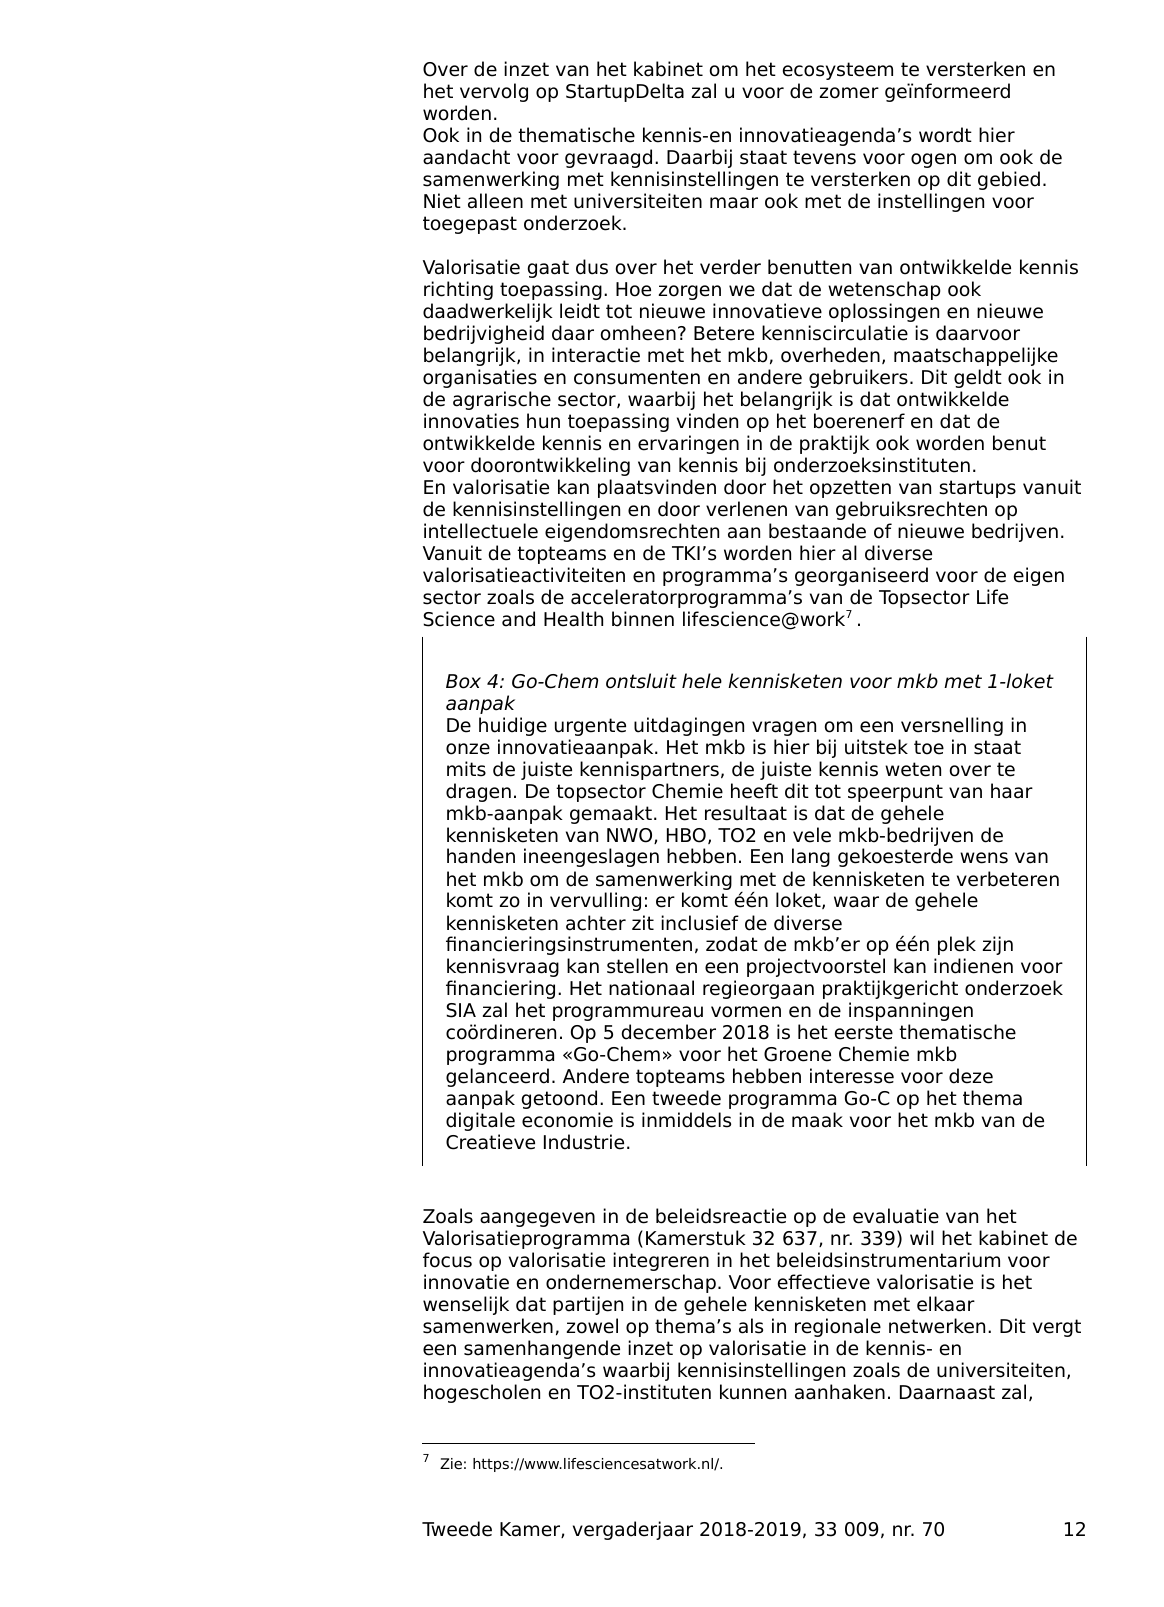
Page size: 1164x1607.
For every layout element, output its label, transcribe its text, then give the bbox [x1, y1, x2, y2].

text Valorisatie gaat dus over het verder benutten van ontwikkelde kennis richting toepassing. Hoe zorgen we dat de wetenschap ook daadwerkelijk leidt tot nieuwe innovatieve oplossingen en nieuwe bedrijvigheid daar omheen? Betere kenniscirculatie is daarvoor belangrijk, in interactie met het mkb, overheden, maatschappelijke organisaties en consumenten en andere gebruikers. Dit geldt ook in de agrarische sector, waarbij het belangrijk is dat ontwikkelde innovaties hun toepassing vinden op het boerenerf en dat de ontwikkelde kennis en ervaringen in de praktijk ook worden benut voor doorontwikkeling van kennis bij onderzoeksinstituten. [422, 257, 1087, 477]
text Ook in de thematische kennis-en innovatieagenda’s wordt hier aandacht voor gevraagd. Daarbij staat tevens voor ogen om ook de samenwerking met kennisinstellingen te versterken op dit gebied. Niet alleen met universiteiten maar ook met de instellingen voor toegepast onderzoek. [422, 125, 1087, 235]
text En valorisatie kan plaatsvinden door het opzetten van startups vanuit de kennisinstellingen en door verlenen van gebruiksrechten op intellectuele eigendomsrechten aan bestaande of nieuwe bedrijven. Vanuit de topteams en de TKI’s worden hier al diverse valorisatieactiviteiten en programma’s georganiseerd voor de eigen sector zoals de acceleratorprogramma’s van de Topsector Life Science and Health binnen lifescience@work. [422, 477, 1087, 631]
text Zie: https://www.lifesciencesatwork.nl/. [422, 1452, 1087, 1474]
text Zoals aangegeven in de beleidsreactie op de evaluatie van het Valorisatieprogramma (Kamerstuk 32 637, nr. 339) wil het kabinet de focus op valorisatie integreren in het beleidsinstrumentarium voor innovatie en ondernemerschap. Voor effectieve valorisatie is het wenselijk dat partijen in de gehele kennisketen met elkaar samenwerken, zowel op thema’s als in regionale netwerken. Dit vergt een samenhangende inzet op valorisatie in de kennis- en innovatieagenda’s waarbij kennisinstellingen zoals de universiteiten, hogescholen en TO2-instituten kunnen aanhaken. Daarnaast zal, [422, 1206, 1087, 1404]
table_header Box 4: Go-Chem ontsluit hele kennisketen voor mkb met 1-loket aanpak De huidige urgente uitdagingen vragen om een versnelling in onze innovatieaanpak. Het mkb is hier bij uitstek toe in staat mits de juiste kennispartners, de juiste kennis weten over te dragen. De topsector Chemie heeft dit tot speerpunt van haar mkb-aanpak gemaakt. Het resultaat is dat de gehele kennisketen van NWO, HBO, TO2 en vele mkb-bedrijven de handen ineengeslagen hebben. Een lang gekoesterde wens van het mkb om de samenwerking met de kennisketen te verbeteren komt zo in vervulling: er komt één loket, waar de gehele kennisketen achter zit inclusief de diverse financieringsinstrumenten, zodat de mkb’er op één plek zijn kennisvraag kan stellen en een projectvoorstel kan indienen voor financiering. Het nationaal regieorgaan praktijkgericht onderzoek SIA zal het programmureau vormen en de inspanningen coördineren. Op 5 december 2018 is het eerste thematische programma «Go-Chem» voor het Groene Chemie mkb gelanceerd. Andere topteams hebben interesse voor deze aanpak getoond. Een tweede programma Go-C op het thema digitale economie is inmiddels in de maak voor het mkb van de Creatieve Industrie. [423, 637, 1086, 1166]
text Over de inzet van het kabinet om het ecosysteem te versterken en het vervolg op StartupDelta zal u voor de zomer geïnformeerd worden. [422, 59, 1087, 125]
